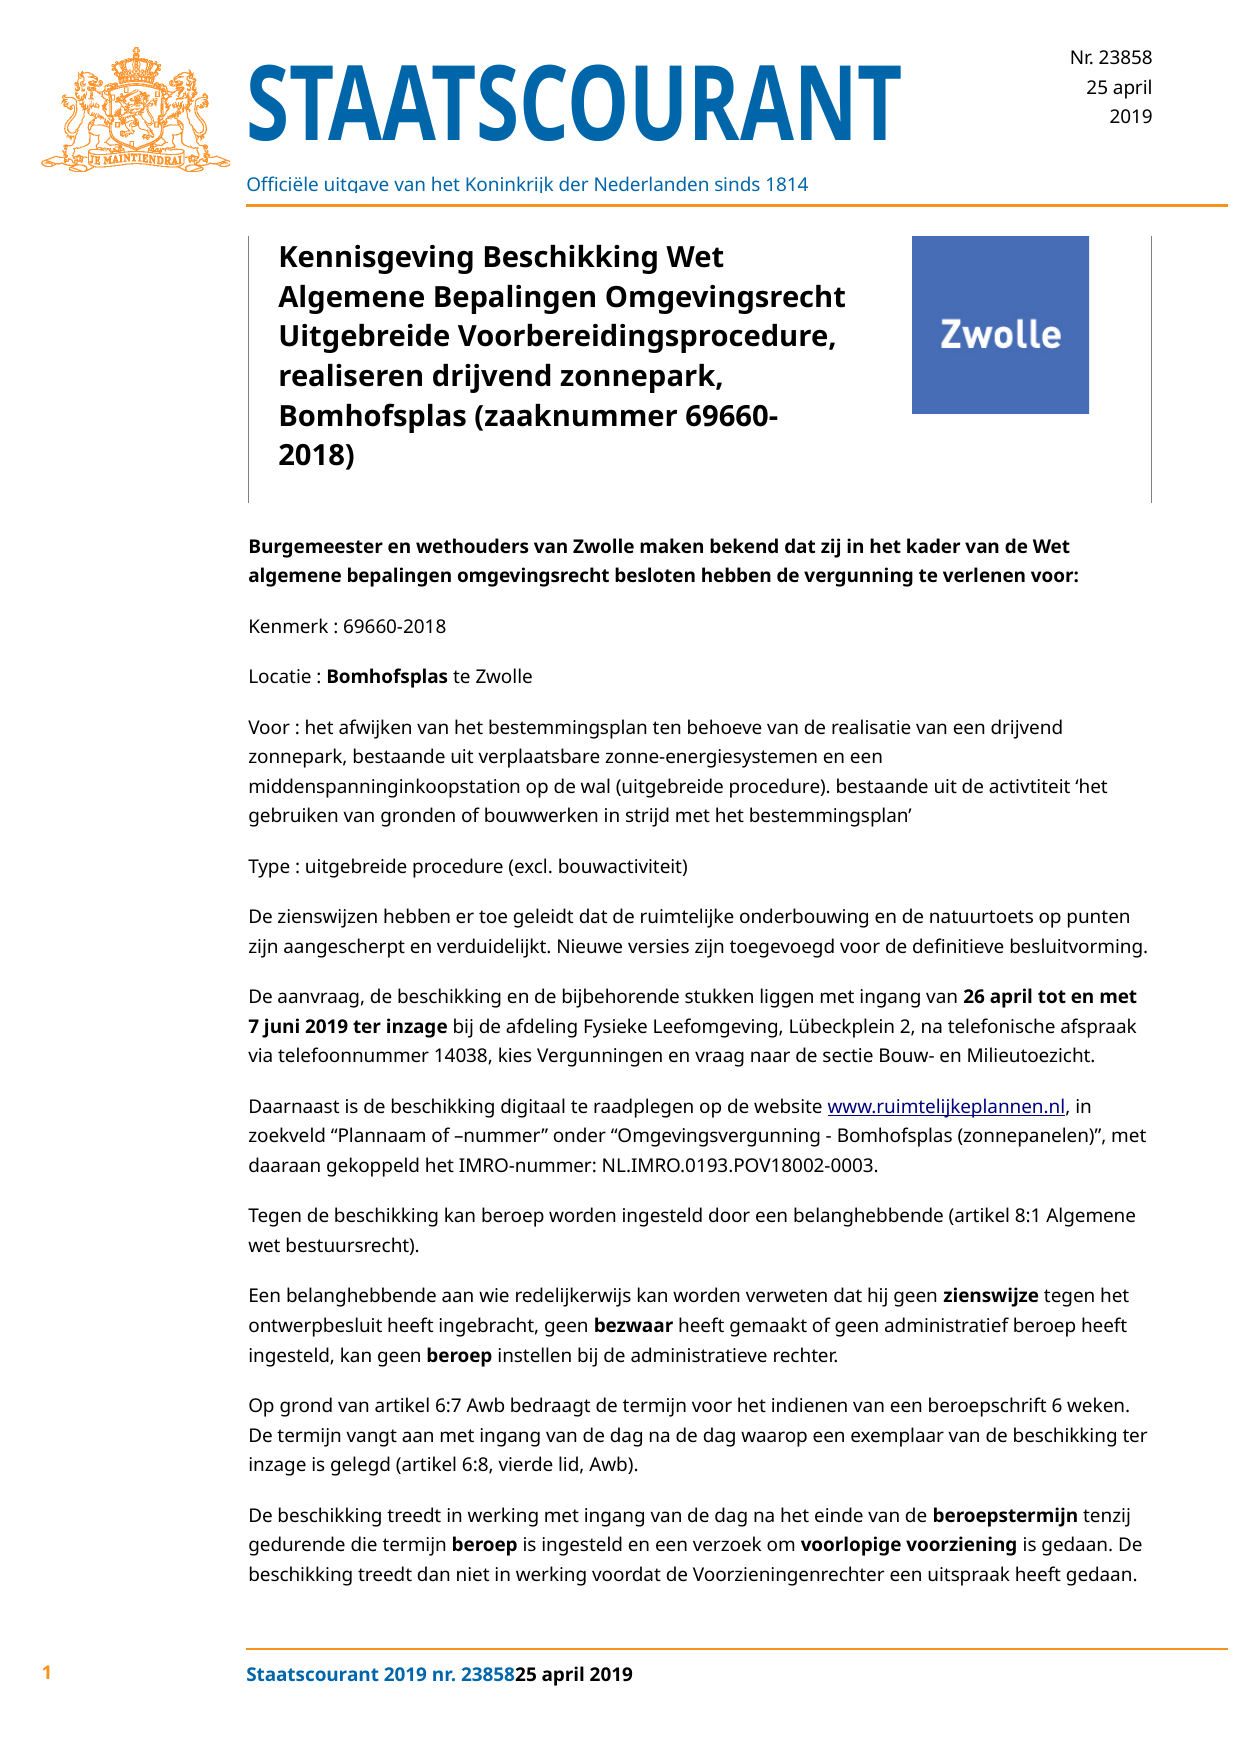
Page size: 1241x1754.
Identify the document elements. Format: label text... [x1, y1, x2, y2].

text Voor : het afwijken van het bestemmingsplan ten behoeve van de realisatie van een drijvend zonnepark, bestaande uit verplaatsbare zonne-energiesystemen en een middenspanninginkoopstation op de wal (uitgebreide procedure). bestaande uit de activtiteit ‘het gebruiken van gronden of bouwwerken in strijd met het bestemmingsplan’ [248, 714, 1152, 828]
text Kenmerk : 69660-2018 [248, 613, 1152, 639]
table_header Kennisgeving Beschikking Wet Algemene Bepalingen Omgevingsrecht Uitgebreide Voorbereidingsprocedure, realiseren drijvend zonnepark, Bomhofsplas (zaaknummer 69660-2018) [249, 236, 850, 503]
text De beschikking treedt in werking met ingang van de dag na het einde van de beroepstermijn tenzij gedurende die termijn beroep is ingesteld en een verzoek om voorlopige voorziening is gedaan. De beschikking treedt dan niet in werking voordat de Voorzieningenrechter een uitspraak heeft gedaan. [248, 1502, 1152, 1587]
picture [41, 47, 231, 172]
table_header [850, 414, 1151, 503]
text Een belanghebbende aan wie redelijkerwijs kan worden verweten dat hij geen zienswijze tegen het ontwerpbesluit heeft ingebracht, geen bezwaar heeft gemaakt of geen administratief beroep heeft ingesteld, kan geen beroep instellen bij de administratieve rechter. [248, 1283, 1152, 1367]
table_header [850, 236, 912, 413]
picture [912, 236, 1090, 414]
table_header [1090, 236, 1151, 413]
text Type : uitgebreide procedure (excl. bouwactiviteit) [248, 853, 1152, 879]
text De zienswijzen hebben er toe geleidt dat de ruimtelijke onderbouwing en de natuurtoets op punten zijn aangescherpt en verduidelijkt. Nieuwe versies zijn toegevoegd voor de definitieve besluitvorming. [248, 903, 1152, 959]
text Burgemeester en wethouders van Zwolle maken bekend dat zij in het kader van de Wet algemene bepalingen omgevingsrecht besloten hebben de vergunning te verlenen voor: [248, 533, 1152, 588]
text Daarnaast is de beschikking digitaal te raadplegen op de website www.ruimtelijkeplannen.nl, in zoekveld “Plannaam of –nummer” onder “Omgevingsvergunning - Bomhofsplas (zonnepanelen)”, met daaraan gekoppeld het IMRO-nummer: NL.IMRO.0193.POV18002-0003. [248, 1093, 1152, 1178]
text Tegen de beschikking kan beroep worden ingesteld door een belanghebbende (artikel 8:1 Algemene wet bestuursrecht). [248, 1203, 1152, 1258]
text Op grond van artikel 6:7 Awb bedraagt de termijn voor het indienen van een beroepschrift 6 weken. De termijn vangt aan met ingang van de dag na de dag waarop een exemplaar van de beschikking ter inzage is gelegd (artikel 6:8, vierde lid, Awb). [248, 1392, 1152, 1477]
text Locatie : Bomhofsplas te Zwolle [248, 663, 1152, 689]
text De aanvraag, de beschikking en de bijbehorende stukken liggen met ingang van 26 april tot en met 7 juni 2019 ter inzage bij de afdeling Fysieke Leefomgeving, Lübeckplein 2, na telefonische afspraak via telefoonnummer 14038, kies Vergunningen en vraag naar de sectie Bouw- en Milieutoezicht. [248, 983, 1152, 1068]
